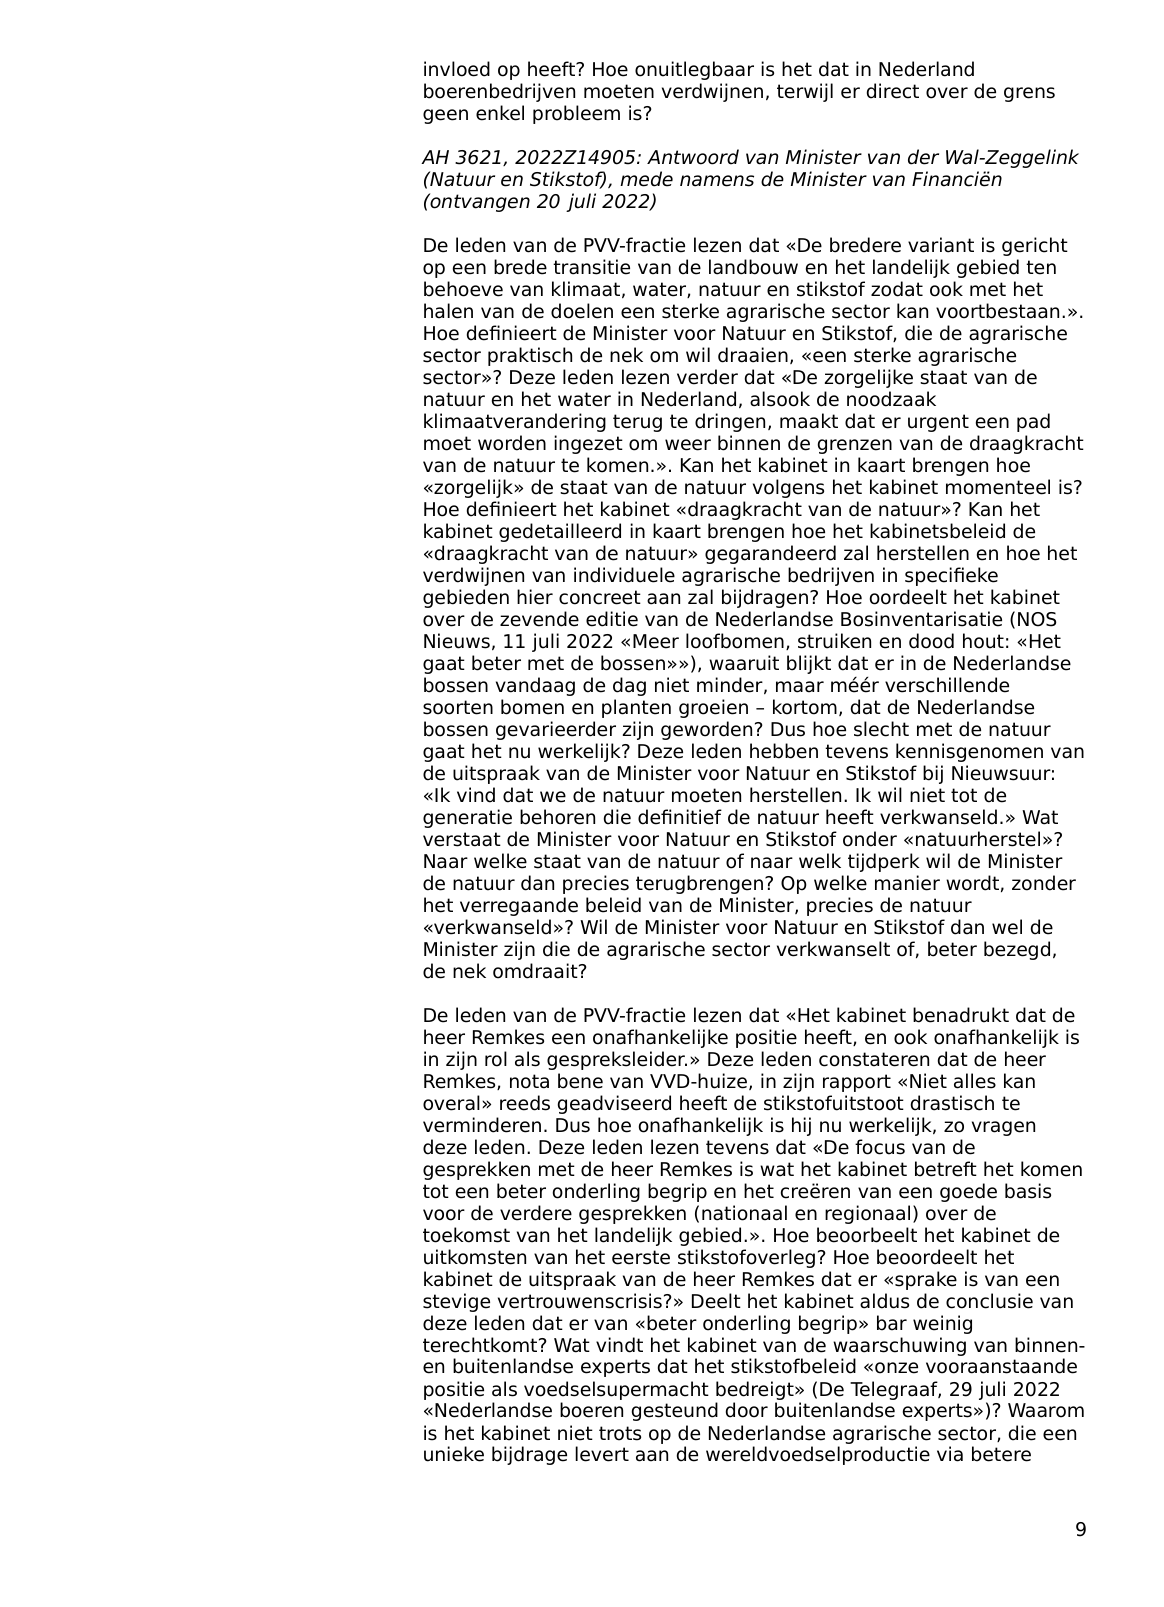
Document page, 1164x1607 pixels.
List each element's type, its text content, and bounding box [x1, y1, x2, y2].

text invloed op heeft? Hoe onuitlegbaar is het dat in Nederland boerenbedrijven moeten verdwijnen, terwijl er direct over de grens geen enkel probleem is? [422, 59, 1087, 125]
text De leden van de PVV-fractie lezen dat «Het kabinet benadrukt dat de heer Remkes een onafhankelijke positie heeft, en ook onafhankelijk is in zijn rol als gespreksleider.» Deze leden constateren dat de heer Remkes, nota bene van VVD-huize, in zijn rapport «Niet alles kan overal» reeds geadviseerd heeft de stikstofuitstoot drastisch te verminderen. Dus hoe onafhankelijk is hij nu werkelijk, zo vragen deze leden. Deze leden lezen tevens dat «De focus van de gesprekken met de heer Remkes is wat het kabinet betreft het komen tot een beter onderling begrip en het creëren van een goede basis voor de verdere gesprekken (nationaal en regionaal) over de toekomst van het landelijk gebied.». Hoe beoorbeelt het kabinet de uitkomsten van het eerste stikstofoverleg? Hoe beoordeelt het kabinet de uitspraak van de heer Remkes dat er «sprake is van een stevige vertrouwenscrisis?» Deelt het kabinet aldus de conclusie van deze leden dat er van «beter onderling begrip» bar weinig terechtkomt? Wat vindt het kabinet van de waarschuwing van binnen- en buitenlandse experts dat het stikstofbeleid «onze vooraanstaande positie als voedselsupermacht bedreigt» (De Telegraaf, 29 juli 2022 «Nederlandse boeren gesteund door buitenlandse experts»)? Waarom is het kabinet niet trots op de Nederlandse agrarische sector, die een unieke bijdrage levert aan de wereldvoedselproductie via betere [422, 1005, 1087, 1466]
subtitle AH 3621, 2022Z14905: Antwoord van Minister van der Wal-Zeggelink (Natuur en Stikstof), mede namens de Minister van Financiën (ontvangen 20 juli 2022) [422, 147, 1087, 213]
text De leden van de PVV-fractie lezen dat «De bredere variant is gericht op een brede transitie van de landbouw en het landelijk gebied ten behoeve van klimaat, water, natuur en stikstof zodat ook met het halen van de doelen een sterke agrarische sector kan voortbestaan.». Hoe definieert de Minister voor Natuur en Stikstof, die de agrarische sector praktisch de nek om wil draaien, «een sterke agrarische sector»? Deze leden lezen verder dat «De zorgelijke staat van de natuur en het water in Nederland, alsook de noodzaak klimaatverandering terug te dringen, maakt dat er urgent een pad moet worden ingezet om weer binnen de grenzen van de draagkracht van de natuur te komen.». Kan het kabinet in kaart brengen hoe «zorgelijk» de staat van de natuur volgens het kabinet momenteel is? Hoe definieert het kabinet «draagkracht van de natuur»? Kan het kabinet gedetailleerd in kaart brengen hoe het kabinetsbeleid de «draagkracht van de natuur» gegarandeerd zal herstellen en hoe het verdwijnen van individuele agrarische bedrijven in specifieke gebieden hier concreet aan zal bijdragen? Hoe oordeelt het kabinet over de zevende editie van de Nederlandse Bosinventarisatie (NOS Nieuws, 11 juli 2022 «Meer loofbomen, struiken en dood hout: «Het gaat beter met de bossen»»), waaruit blijkt dat er in de Nederlandse bossen vandaag de dag niet minder, maar méér verschillende soorten bomen en planten groeien – kortom, dat de Nederlandse bossen gevarieerder zijn geworden? Dus hoe slecht met de natuur gaat het nu werkelijk? Deze leden hebben tevens kennisgenomen van de uitspraak van de Minister voor Natuur en Stikstof bij Nieuwsuur: «Ik vind dat we de natuur moeten herstellen. Ik wil niet tot de generatie behoren die definitief de natuur heeft verkwanseld.» Wat verstaat de Minister voor Natuur en Stikstof onder «natuurherstel»? Naar welke staat van de natuur of naar welk tijdperk wil de Minister de natuur dan precies terugbrengen? Op welke manier wordt, zonder het verregaande beleid van de Minister, precies de natuur «verkwanseld»? Wil de Minister voor Natuur en Stikstof dan wel de Minister zijn die de agrarische sector verkwanselt of, beter bezegd, de nek omdraait? [422, 235, 1087, 983]
